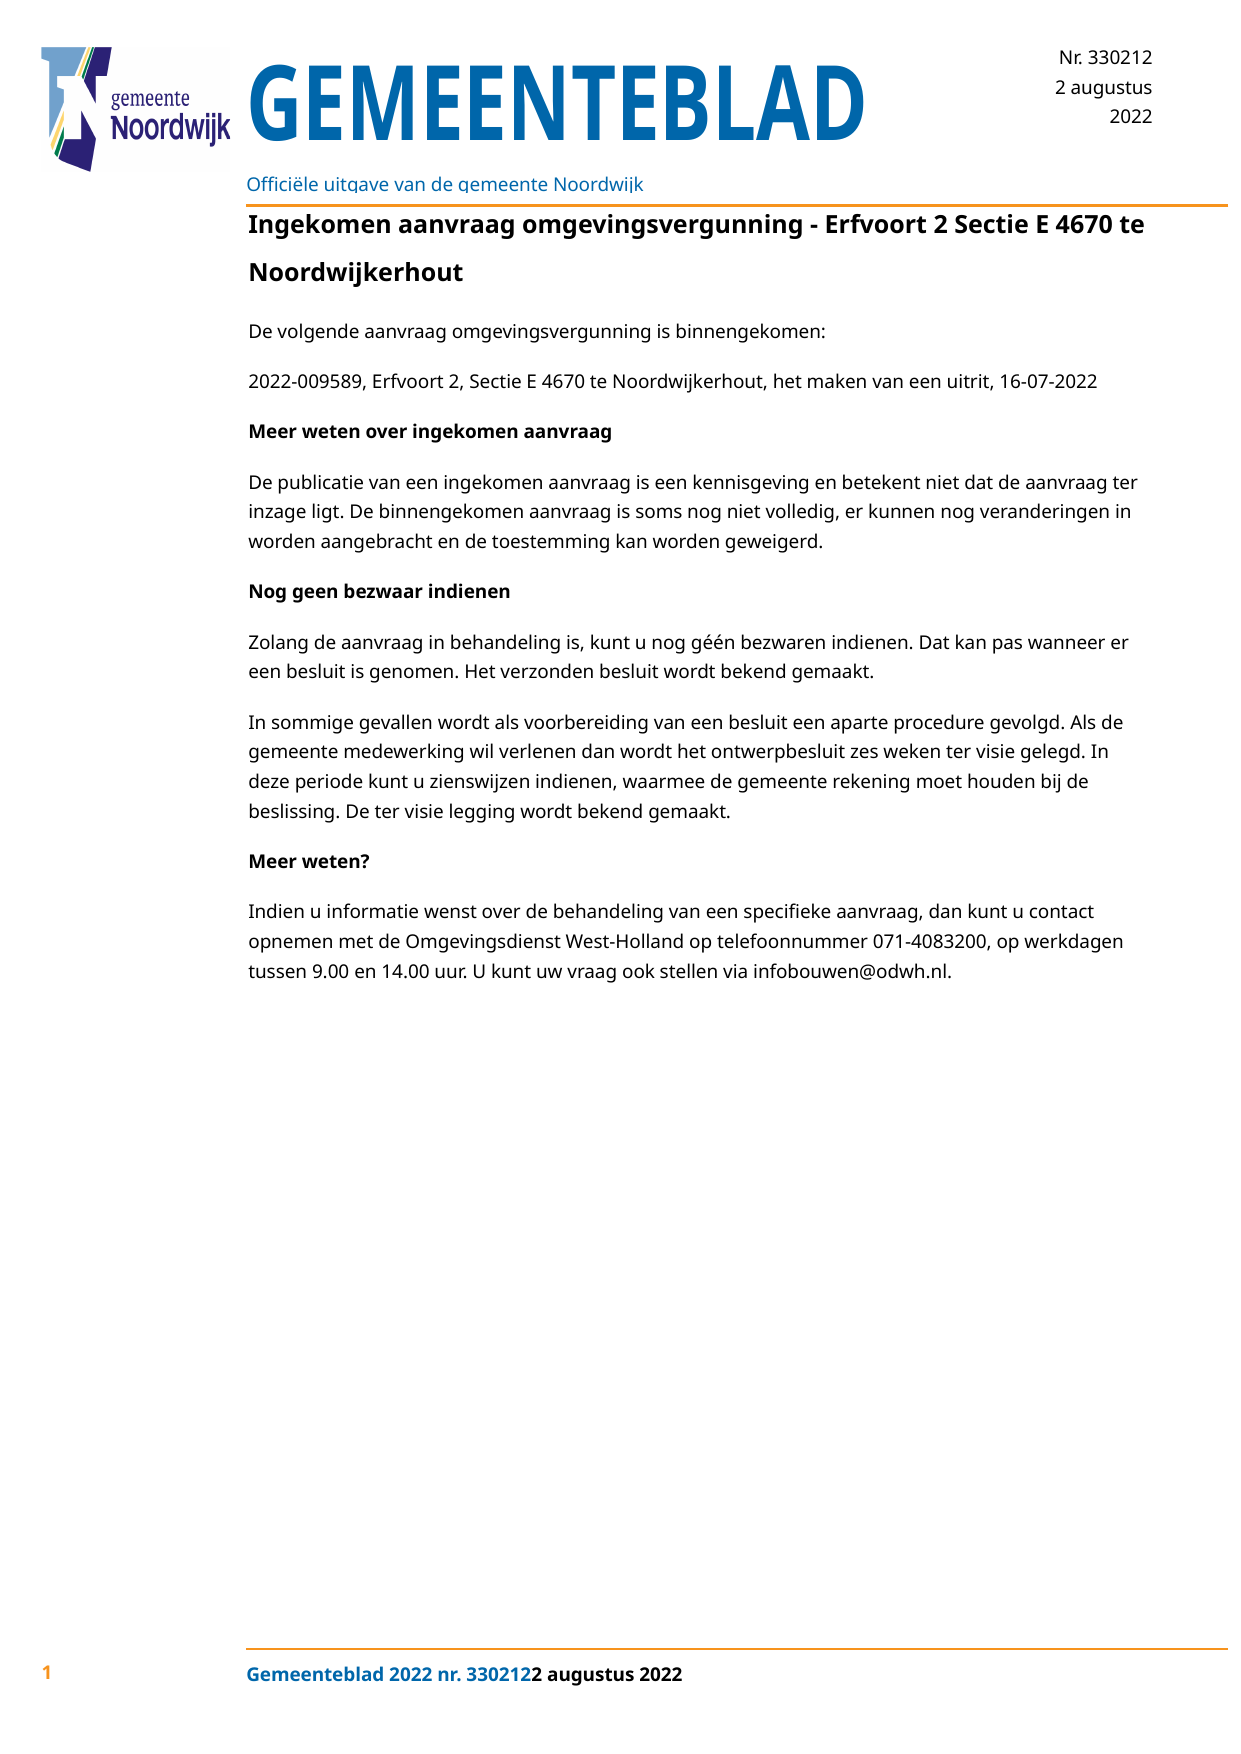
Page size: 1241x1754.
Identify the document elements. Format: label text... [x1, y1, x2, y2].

text Ingekomen aanvraag omgevingsvergunning - Erfvoort 2 Sectie E 4670 te Noordwijkerhout [248, 207, 1152, 288]
text Nog geen bezwaar indienen [248, 579, 1152, 604]
text Zolang de aanvraag in behandeling is, kunt u nog géén bezwaren indienen. Dat kan pas wanneer er een besluit is genomen. Het verzonden besluit wordt bekend gemaakt. [248, 629, 1152, 684]
text De volgende aanvraag omgevingsvergunning is binnengekomen: [248, 318, 1152, 344]
picture [41, 47, 231, 172]
text Meer weten? [248, 848, 1152, 874]
text Meer weten over ingekomen aanvraag [248, 419, 1152, 444]
text In sommige gevallen wordt als voorbereiding van een besluit een aparte procedure gevolgd. Als de gemeente medewerking wil verlenen dan wordt het ontwerpbesluit zes weken ter visie gelegd. In deze periode kunt u zienswijzen indienen, waarmee de gemeente rekening moet houden bij de beslissing. De ter visie legging wordt bekend gemaakt. [248, 709, 1152, 824]
text Indien u informatie wenst over de behandeling van een specifieke aanvraag, dan kunt u contact opnemen met de Omgevingsdienst West-Holland op telefoonnummer 071-4083200, op werkdagen tussen 9.00 en 14.00 uur. U kunt uw vraag ook stellen via infobouwen@odwh.nl. [248, 899, 1152, 984]
text De publicatie van een ingekomen aanvraag is een kennisgeving en betekent niet dat de aanvraag ter inzage ligt. De binnengekomen aanvraag is soms nog niet volledig, er kunnen nog veranderingen in worden aangebracht en de toestemming kan worden geweigerd. [248, 469, 1152, 554]
text 2022-009589, Erfvoort 2, Sectie E 4670 te Noordwijkerhout, het maken van een uitrit, 16-07-2022 [248, 368, 1152, 394]
